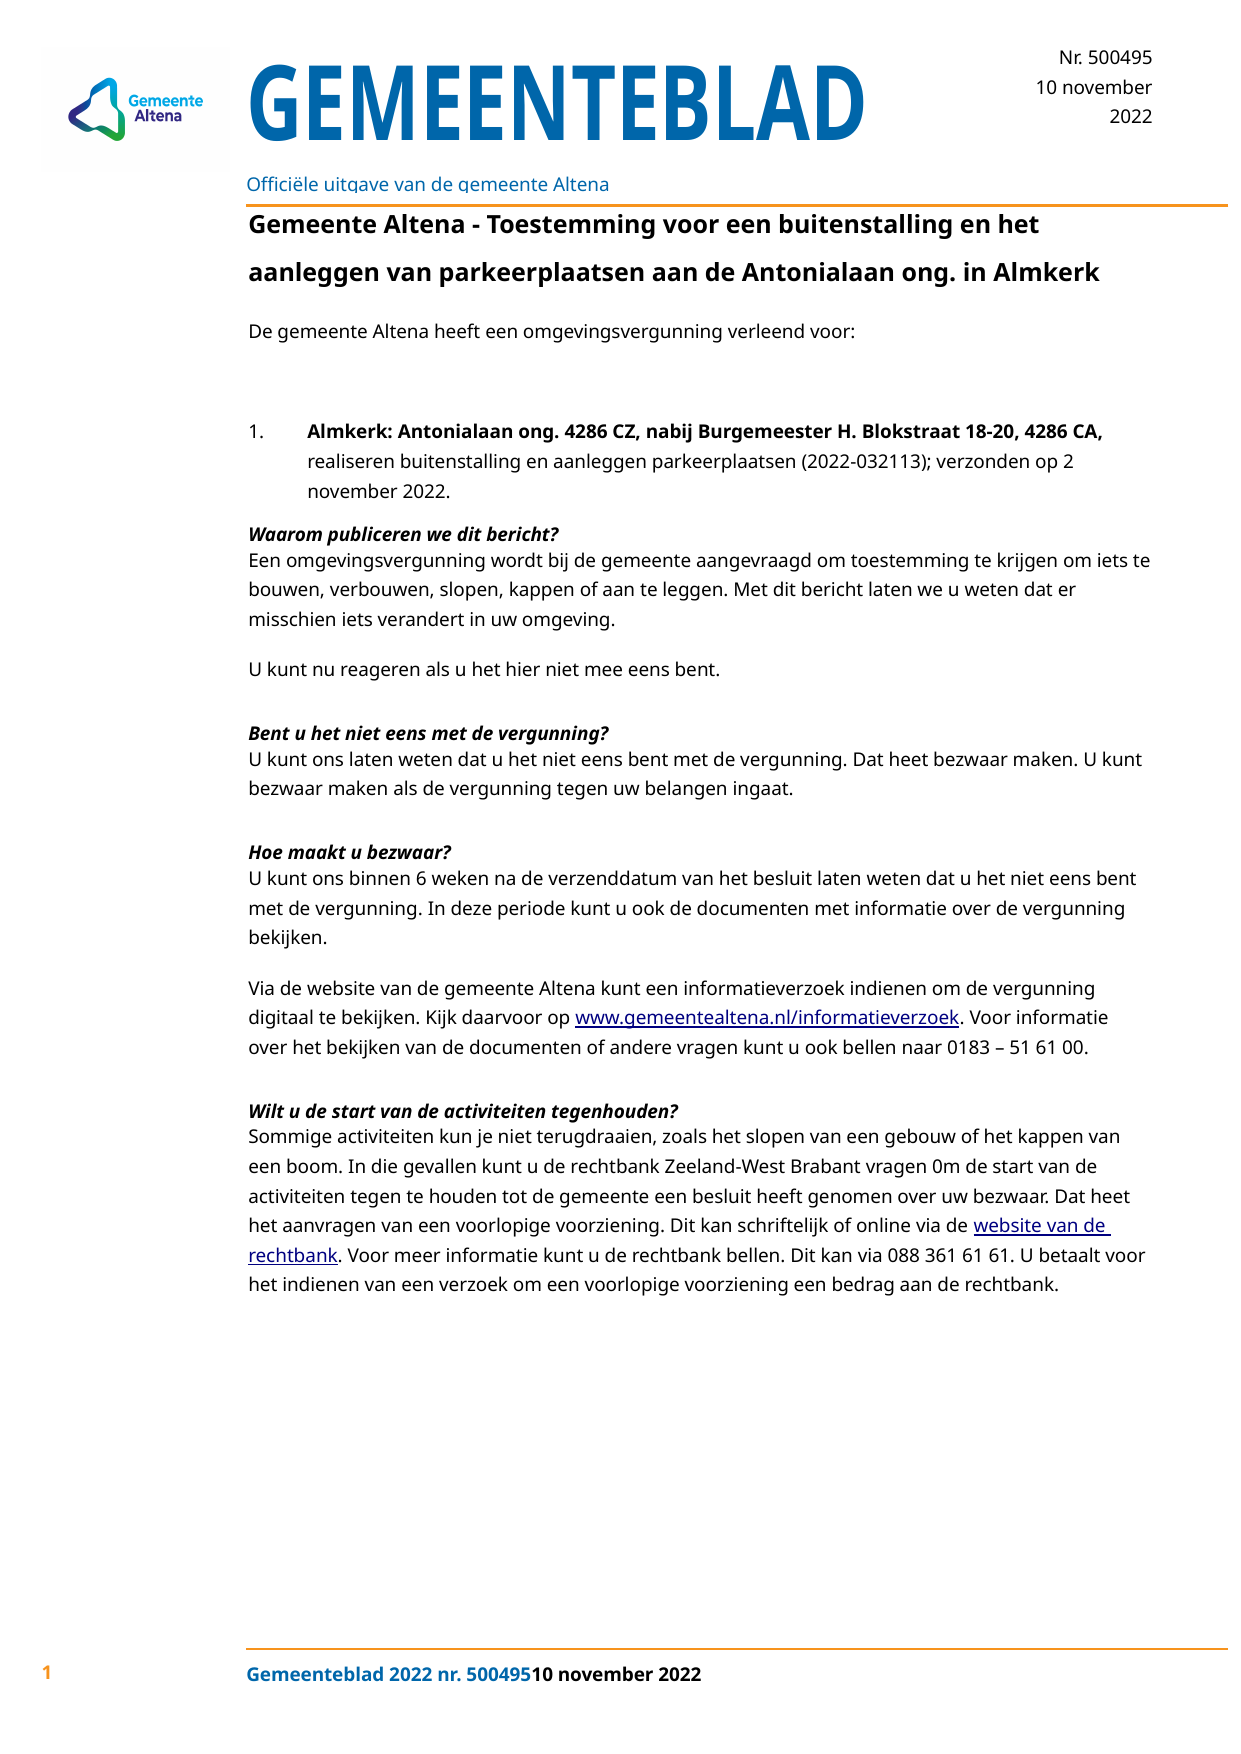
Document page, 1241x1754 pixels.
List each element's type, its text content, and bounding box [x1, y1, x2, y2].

text De gemeente Altena heeft een omgevingsvergunning verleend voor: [248, 318, 1152, 344]
text Gemeente Altena - Toestemming voor een buitenstalling en het aanleggen van parkeerplaatsen aan de Antonialaan ong. in Almkerk [248, 207, 1152, 288]
text Via de website van de gemeente Altena kunt een informatieverzoek indienen om de vergunning digitaal te bekijken. Kijk daarvoor op www.gemeentealtena.nl/informatieverzoek. Voor informatie over het bekijken van de documenten of andere vragen kunt u ook bellen naar 0183 – 51 61 00. [248, 975, 1152, 1060]
text Wilt u de start van de activiteiten tegenhouden? [248, 1098, 1152, 1124]
list Almkerk: Antonialaan ong. 4286 CZ, nabij Burgemeester H. Blokstraat 18-20, 4286 CA, realiseren buitenstalling en aanleggen parkeerplaatsen (2022-032113); verzonden op 2 november 2022. [248, 419, 1152, 504]
text Hoe maakt u bezwaar? [248, 839, 1152, 865]
text U kunt ons binnen 6 weken na de verzenddatum van het besluit laten weten dat u het niet eens bent met de vergunning. In deze periode kunt u ook de documenten met informatie over de vergunning bekijken. [248, 865, 1152, 950]
text U kunt ons laten weten dat u het niet eens bent met de vergunning. Dat heet bezwaar maken. U kunt bezwaar maken als de vergunning tegen uw belangen ingaat. [248, 746, 1152, 801]
text Een omgevingsvergunning wordt bij de gemeente aangevraagd om toestemming te krijgen om iets te bouwen, verbouwen, slopen, kappen of aan te leggen. Met dit bericht laten we u weten dat er misschien iets verandert in uw omgeving. [248, 547, 1152, 632]
text U kunt nu reageren als u het hier niet mee eens bent. [248, 656, 1152, 682]
text Bent u het niet eens met de vergunning? [248, 720, 1152, 746]
picture [41, 47, 231, 172]
text Sommige activiteiten kun je niet terugdraaien, zoals het slopen van een gebouw of het kappen van een boom. In die gevallen kunt u de rechtbank Zeeland-West Brabant vragen 0m de start van de activiteiten tegen te houden tot de gemeente een besluit heeft genomen over uw bezwaar. Dat heet het aanvragen van een voorlopige voorziening. Dit kan schriftelijk of online via de website van de rechtbank. Voor meer informatie kunt u de rechtbank bellen. Dit kan via 088 361 61 61. U betaalt voor het indienen van een verzoek om een voorlopige voorziening een bedrag aan de rechtbank. [248, 1124, 1152, 1297]
text Waarom publiceren we dit bericht? [248, 521, 1152, 547]
